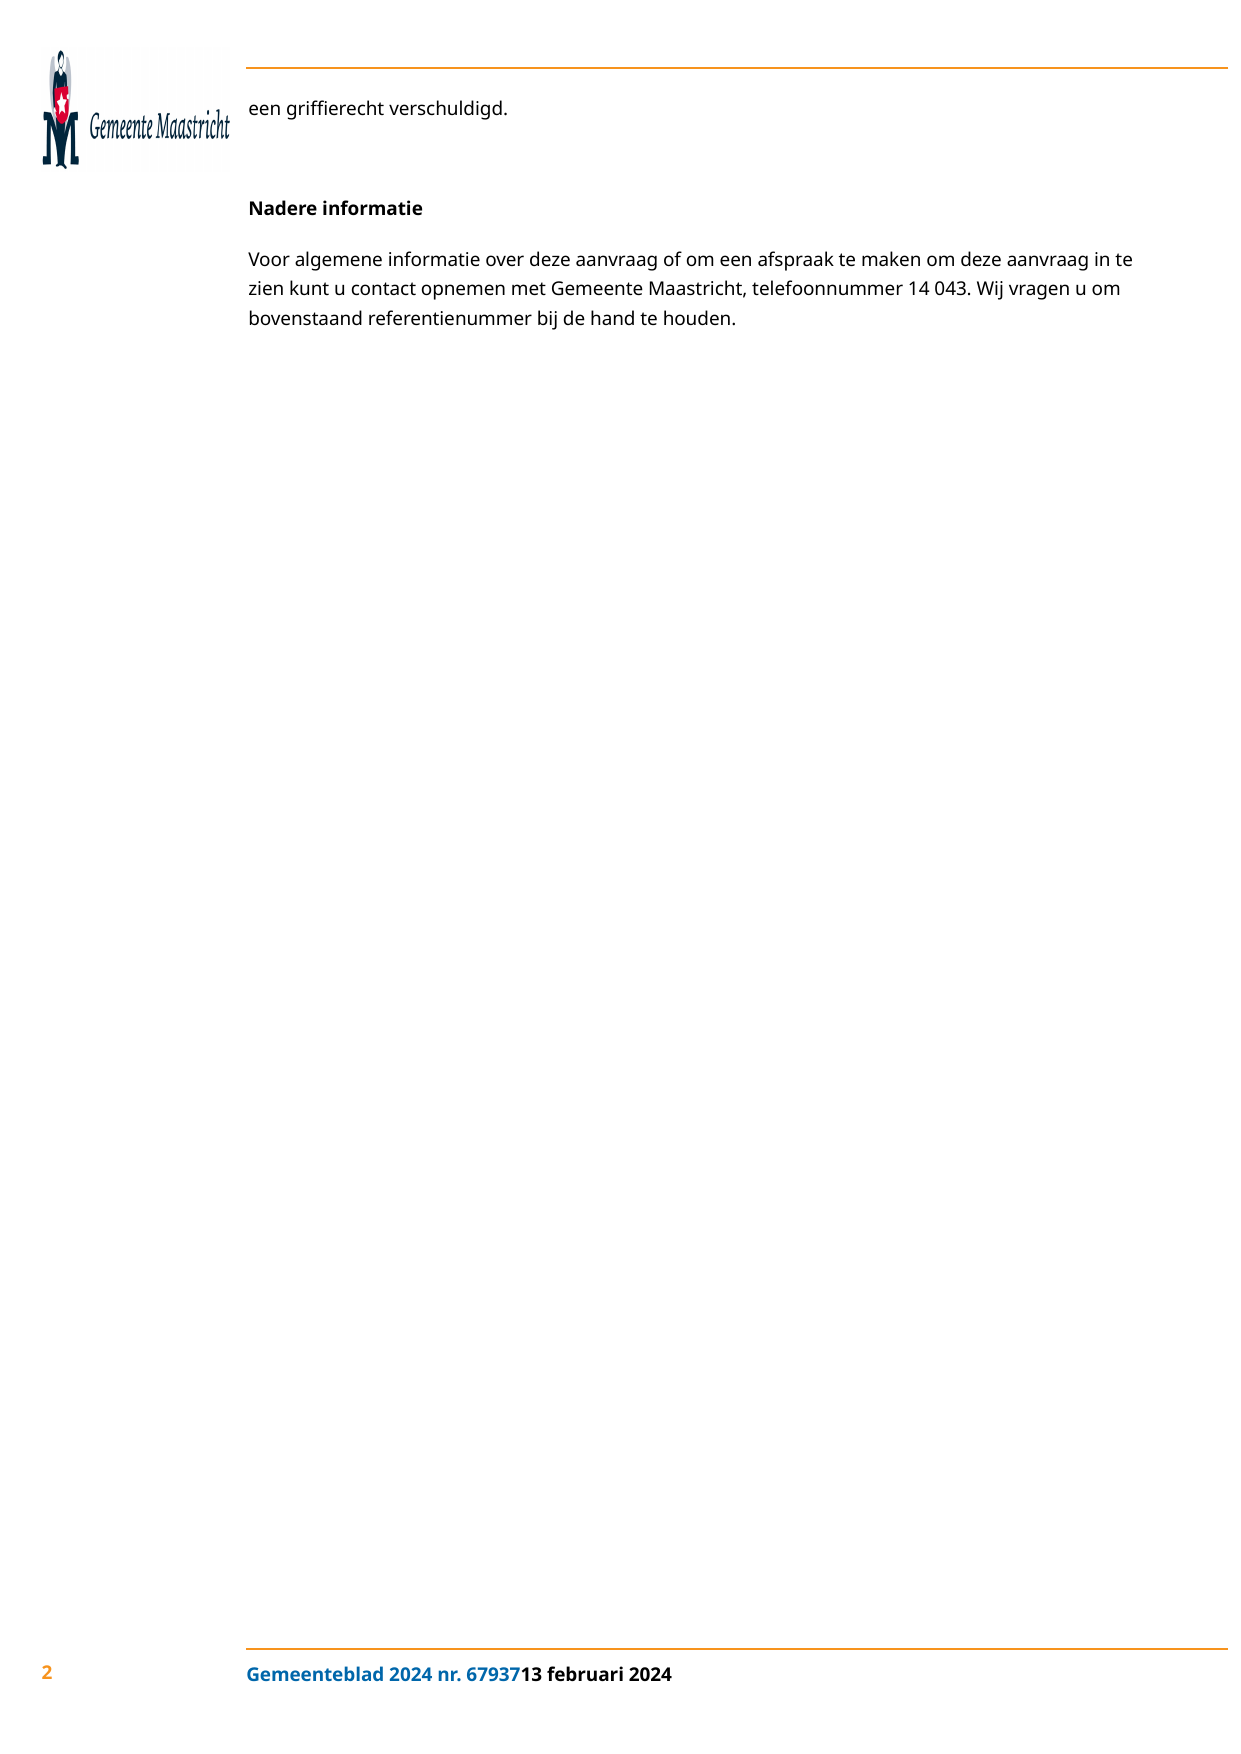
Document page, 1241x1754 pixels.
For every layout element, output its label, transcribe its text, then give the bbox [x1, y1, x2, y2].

text Voor algemene informatie over deze aanvraag of om een afspraak te maken om deze aanvraag in te zien kunt u contact opnemen met Gemeente Maastricht, telefoonnummer 14 043. Wij vragen u om bovenstaand referentienummer bij de hand te houden. [248, 246, 1152, 331]
text een griffierecht verschuldigd. [248, 95, 1152, 121]
picture [41, 47, 231, 172]
text Nadere informatie [248, 196, 1152, 221]
